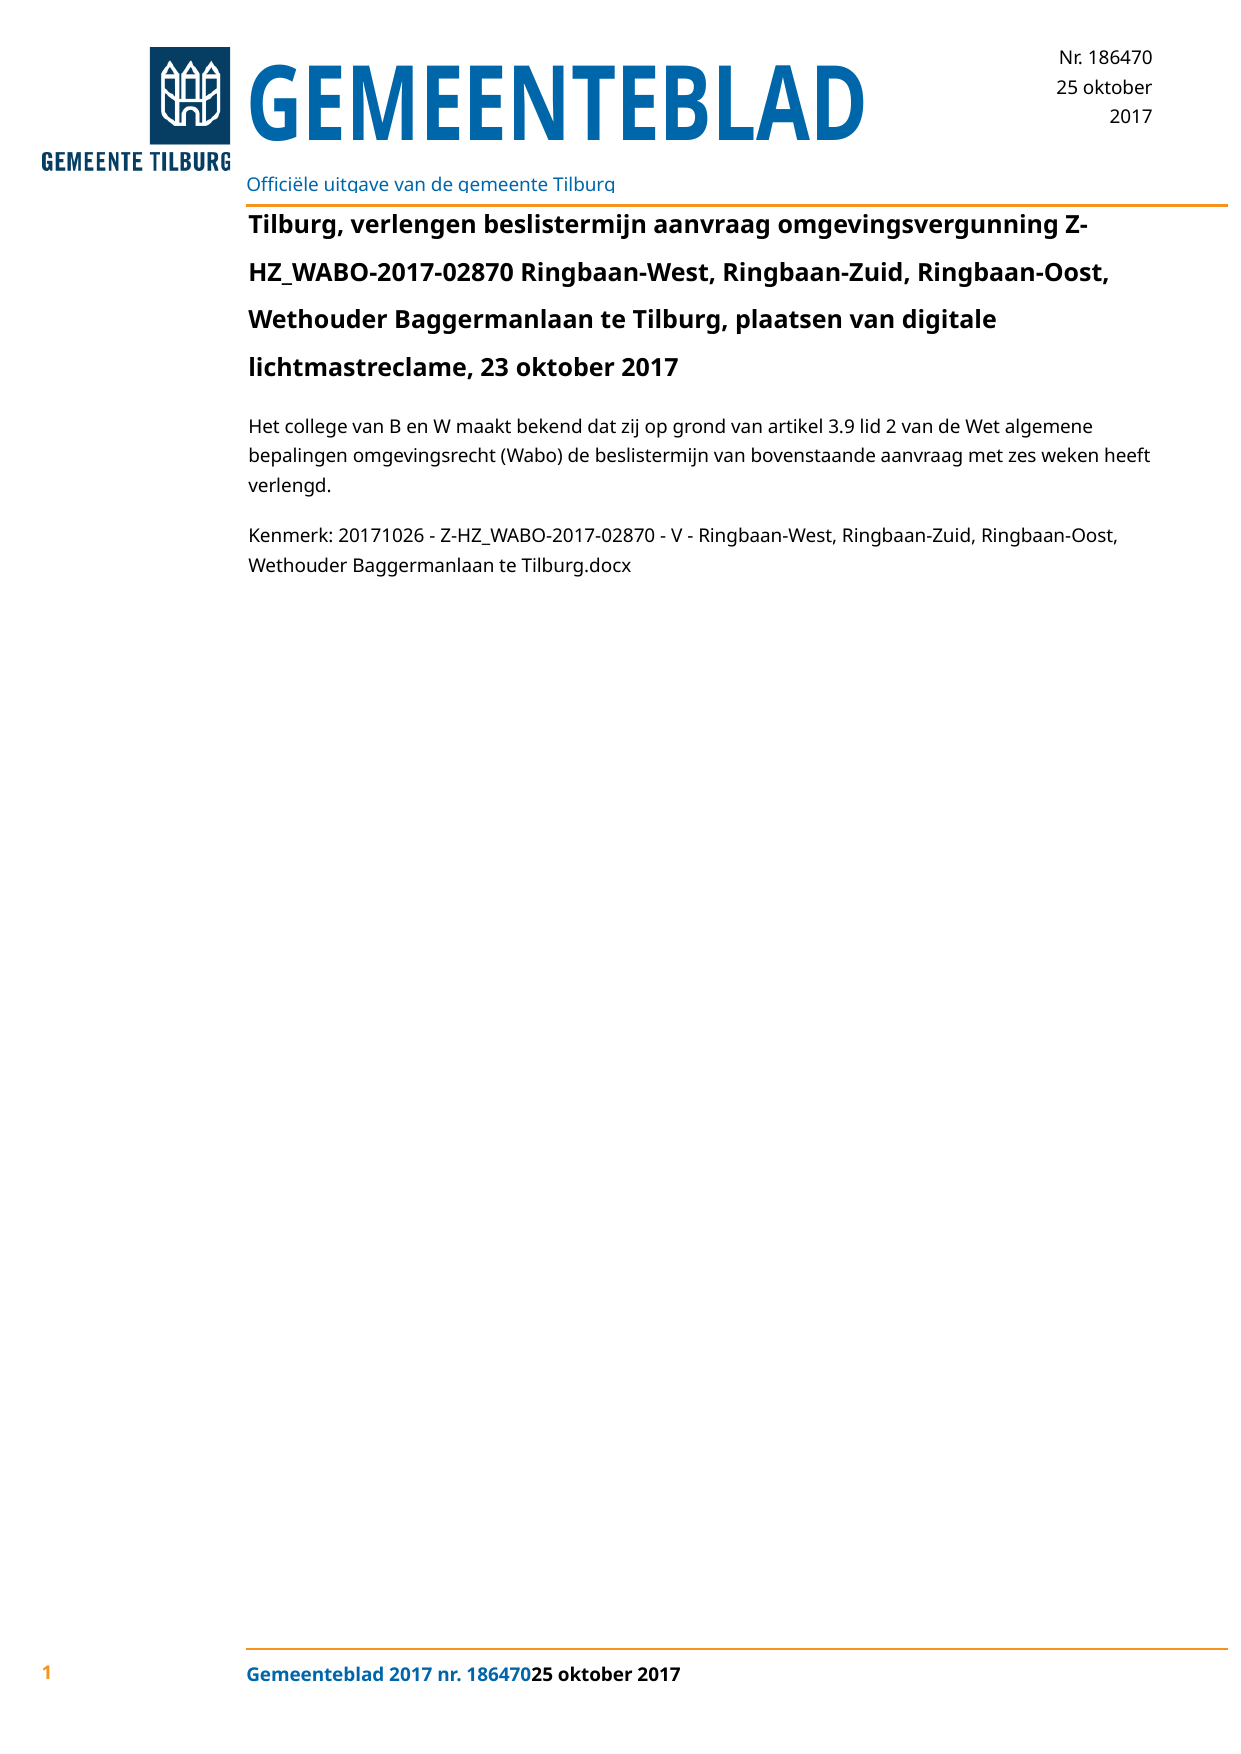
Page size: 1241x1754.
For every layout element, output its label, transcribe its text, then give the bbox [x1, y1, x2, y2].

text Tilburg, verlengen beslistermijn aanvraag omgevingsvergunning Z-HZ_WABO-2017-02870 Ringbaan-West, Ringbaan-Zuid, Ringbaan-Oost, Wethouder Baggermanlaan te Tilburg, plaatsen van digitale lichtmastreclame, 23 oktober 2017 [248, 207, 1152, 384]
text Het college van B en W maakt bekend dat zij op grond van artikel 3.9 lid 2 van de Wet algemene bepalingen omgevingsrecht (Wabo) de beslistermijn van bovenstaande aanvraag met zes weken heeft verlengd. [248, 413, 1152, 498]
picture [41, 47, 231, 172]
text Kenmerk: 20171026 - Z-HZ_WABO-2017-02870 - V - Ringbaan-West, Ringbaan-Zuid, Ringbaan-Oost, Wethouder Baggermanlaan te Tilburg.docx [248, 523, 1152, 578]
